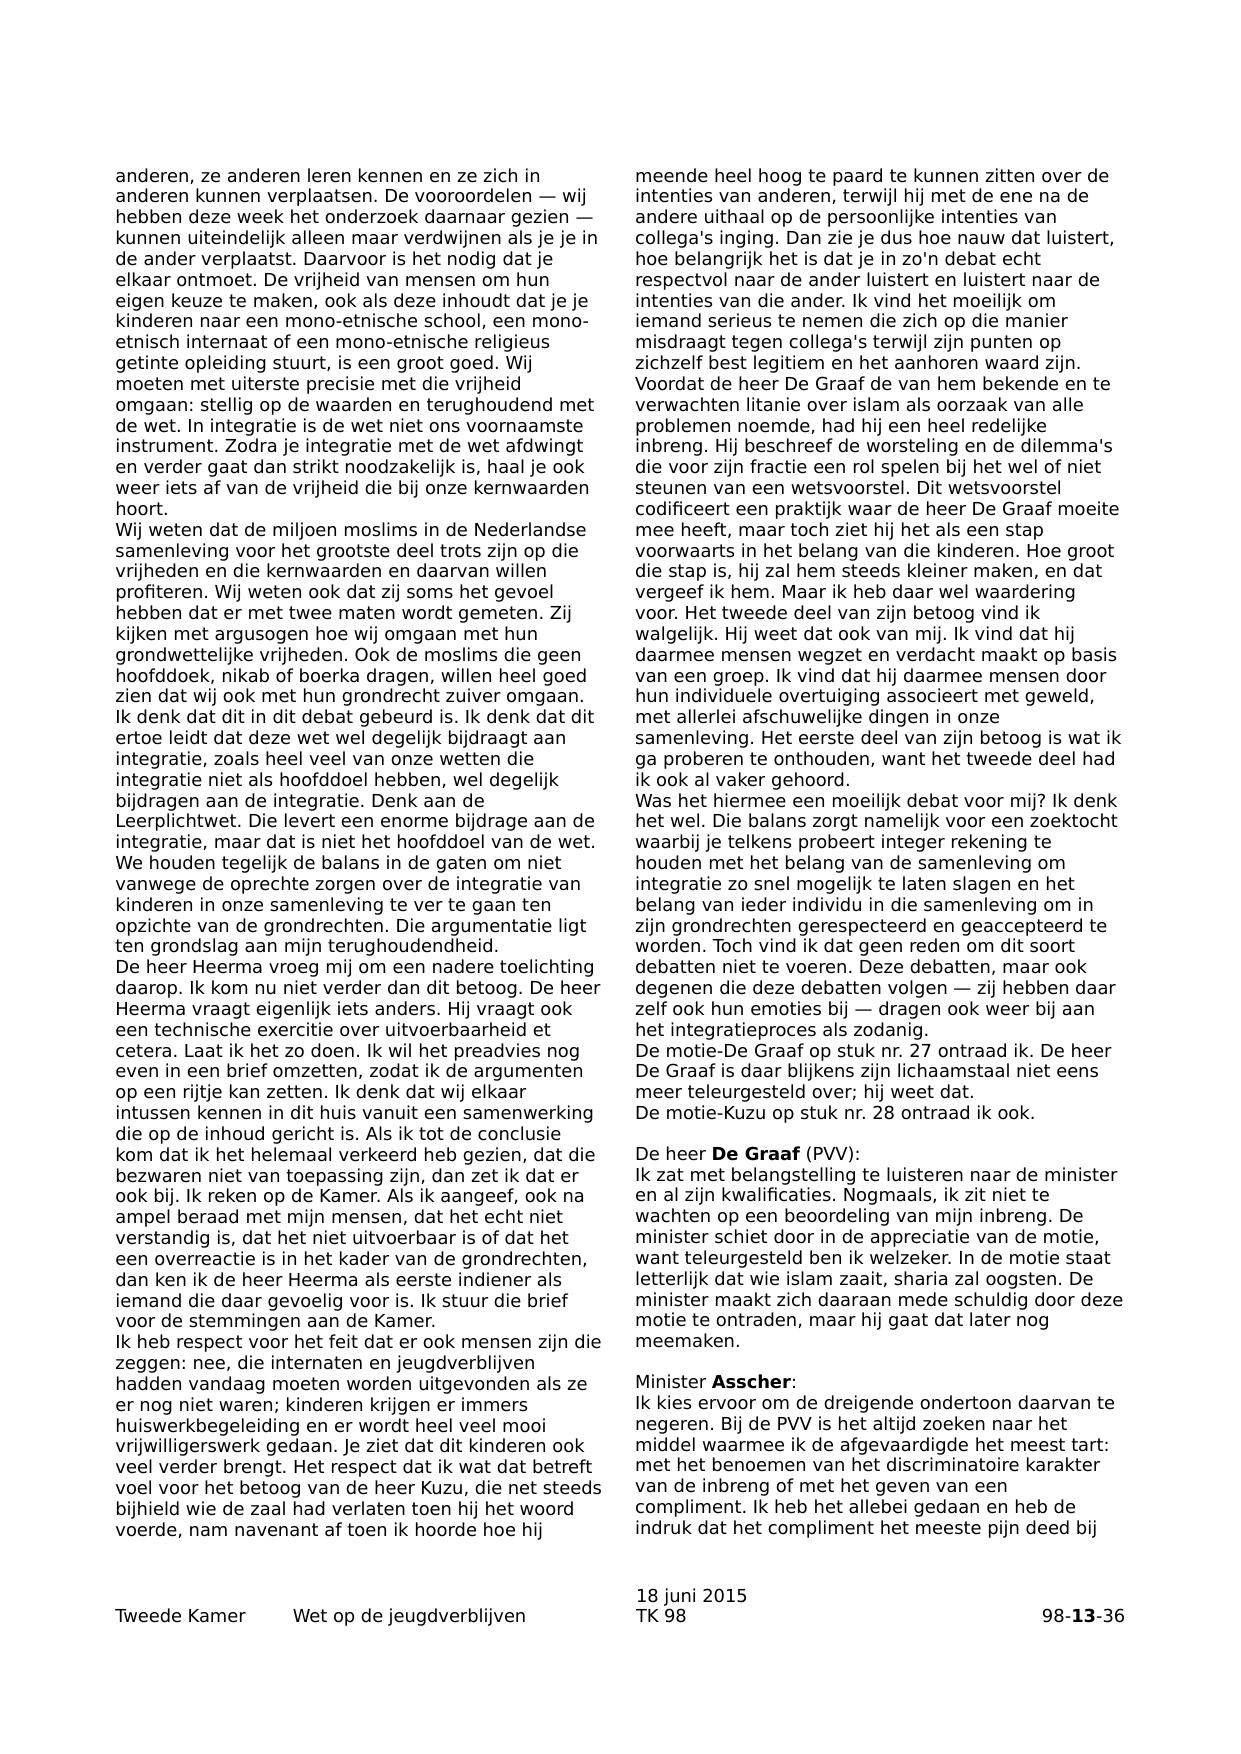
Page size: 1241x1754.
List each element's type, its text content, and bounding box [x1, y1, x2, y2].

text Ik kies ervoor om de dreigende ondertoon daarvan te negeren. Bij de PVV is het altijd zoeken naar het middel waarmee ik de afgevaardigde het meest tart: met het benoemen van het discriminatoire karakter van de inbreng of met het geven van een compliment. Ik heb het allebei gedaan en heb de indruk dat het compliment het meeste pijn deed bij [635, 1393, 1125, 1538]
text Was het hiermee een moeilijk debat voor mij? Ik denk het wel. Die balans zorgt namelijk voor een zoektocht waarbij je telkens probeert integer rekening te houden met het belang van de samenleving om integratie zo snel mogelijk te laten slagen en het belang van ieder individu in die samenleving om in zijn grondrechten gerespecteerd en geaccepteerd te worden. Toch vind ik dat geen reden om dit soort debatten niet te voeren. Deze debatten, maar ook degenen die deze debatten volgen — zij hebben daar zelf ook hun emoties bij — dragen ook weer bij aan het integratieproces als zodanig. [635, 790, 1125, 1040]
text De motie-De Graaf op stuk nr. 27 ontraad ik. De heer De Graaf is daar blijkens zijn lichaamstaal niet eens meer teleurgesteld over; hij weet dat. [635, 1040, 1125, 1103]
text De heer De Graaf (PVV): [635, 1144, 1125, 1164]
text meende heel hoog te paard te kunnen zitten over de intenties van anderen, terwijl hij met de ene na de andere uithaal op de persoonlijke intenties van collega's inging. Dan zie je dus hoe nauw dat luistert, hoe belangrijk het is dat je in zo'n debat echt respectvol naar de ander luistert en luistert naar de intenties van die ander. Ik vind het moeilijk om iemand serieus te nemen die zich op die manier misdraagt tegen collega's terwijl zijn punten op zichzelf best legitiem en het aanhoren waard zijn. [635, 165, 1125, 374]
text Minister Asscher: [635, 1372, 1125, 1393]
text De heer Heerma vroeg mij om een nadere toelichting daarop. Ik kom nu niet verder dan dit betoog. De heer Heerma vraagt eigenlijk iets anders. Hij vraagt ook een technische exercitie over uitvoerbaarheid et cetera. Laat ik het zo doen. Ik wil het preadvies nog even in een brief omzetten, zodat ik de argumenten op een rijtje kan zetten. Ik denk dat wij elkaar intussen kennen in dit huis vanuit een samenwerking die op de inhoud gericht is. Als ik tot de conclusie kom dat ik het helemaal verkeerd heb gezien, dat die bezwaren niet van toepassing zijn, dan zet ik dat er ook bij. Ik reken op de Kamer. Als ik aangeef, ook na ampel beraad met mijn mensen, dat het echt niet verstandig is, dat het niet uitvoerbaar is of dat het een overreactie is in het kader van de grondrechten, dan ken ik de heer Heerma als eerste indiener als iemand die daar gevoelig voor is. Ik stuur die brief voor de stemmingen aan de Kamer. [115, 957, 605, 1332]
text anderen, ze anderen leren kennen en ze zich in anderen kunnen verplaatsen. De vooroordelen — wij hebben deze week het onderzoek daarnaar gezien — kunnen uiteindelijk alleen maar verdwijnen als je je in de ander verplaatst. Daarvoor is het nodig dat je elkaar ontmoet. De vrijheid van mensen om hun eigen keuze te maken, ook als deze inhoudt dat je je kinderen naar een mono-etnische school, een mono-etnisch internaat of een mono-etnische religieus getinte opleiding stuurt, is een groot goed. Wij moeten met uiterste precisie met die vrijheid omgaan: stellig op de waarden en terughoudend met de wet. In integratie is de wet niet ons voornaamste instrument. Zodra je integratie met de wet afdwingt en verder gaat dan strikt noodzakelijk is, haal je ook weer iets af van de vrijheid die bij onze kernwaarden hoort. [115, 165, 605, 519]
text Voordat de heer De Graaf de van hem bekende en te verwachten litanie over islam als oorzaak van alle problemen noemde, had hij een heel redelijke inbreng. Hij beschreef de worsteling en de dilemma's die voor zijn fractie een rol spelen bij het wel of niet steunen van een wetsvoorstel. Dit wetsvoorstel codificeert een praktijk waar de heer De Graaf moeite mee heeft, maar toch ziet hij het als een stap voorwaarts in het belang van die kinderen. Hoe groot die stap is, hij zal hem steeds kleiner maken, en dat vergeef ik hem. Maar ik heb daar wel waardering voor. Het tweede deel van zijn betoog vind ik walgelijk. Hij weet dat ook van mij. Ik vind dat hij daarmee mensen wegzet en verdacht maakt op basis van een groep. Ik vind dat hij daarmee mensen door hun individuele overtuiging associeert met geweld, met allerlei afschuwelijke dingen in onze samenleving. Het eerste deel van zijn betoog is wat ik ga proberen te onthouden, want het tweede deel had ik ook al vaker gehoord. [635, 374, 1125, 790]
text Ik zat met belangstelling te luisteren naar de minister en al zijn kwalificaties. Nogmaals, ik zit niet te wachten op een beoordeling van mijn inbreng. De minister schiet door in de appreciatie van de motie, want teleurgesteld ben ik welzeker. In de motie staat letterlijk dat wie islam zaait, sharia zal oogsten. De minister maakt zich daaraan mede schuldig door deze motie te ontraden, maar hij gaat dat later nog meemaken. [635, 1164, 1125, 1352]
text Wij weten dat de miljoen moslims in de Nederlandse samenleving voor het grootste deel trots zijn op die vrijheden en die kernwaarden en daarvan willen profiteren. Wij weten ook dat zij soms het gevoel hebben dat er met twee maten wordt gemeten. Zij kijken met argusogen hoe wij omgaan met hun grondwettelijke vrijheden. Ook de moslims die geen hoofddoek, nikab of boerka dragen, willen heel goed zien dat wij ook met hun grondrecht zuiver omgaan. Ik denk dat dit in dit debat gebeurd is. Ik denk dat dit ertoe leidt dat deze wet wel degelijk bijdraagt aan integratie, zoals heel veel van onze wetten die integratie niet als hoofddoel hebben, wel degelijk bijdragen aan de integratie. Denk aan de Leerplichtwet. Die levert een enorme bijdrage aan de integratie, maar dat is niet het hoofddoel van de wet. We houden tegelijk de balans in de gaten om niet vanwege de oprechte zorgen over de integratie van kinderen in onze samenleving te ver te gaan ten opzichte van de grondrechten. Die argumentatie ligt ten grondslag aan mijn terughoudendheid. [115, 519, 605, 957]
text Ik heb respect voor het feit dat er ook mensen zijn die zeggen: nee, die internaten en jeugdverblijven hadden vandaag moeten worden uitgevonden als ze er nog niet waren; kinderen krijgen er immers huiswerkbegeleiding en er wordt heel veel mooi vrijwilligerswerk gedaan. Je ziet dat dit kinderen ook veel verder brengt. Het respect dat ik wat dat betreft voel voor het betoog van de heer Kuzu, die net steeds bijhield wie de zaal had verlaten toen hij het woord voerde, nam navenant af toen ik hoorde hoe hij [115, 1332, 605, 1540]
text De motie-Kuzu op stuk nr. 28 ontraad ik ook. [635, 1103, 1125, 1124]
